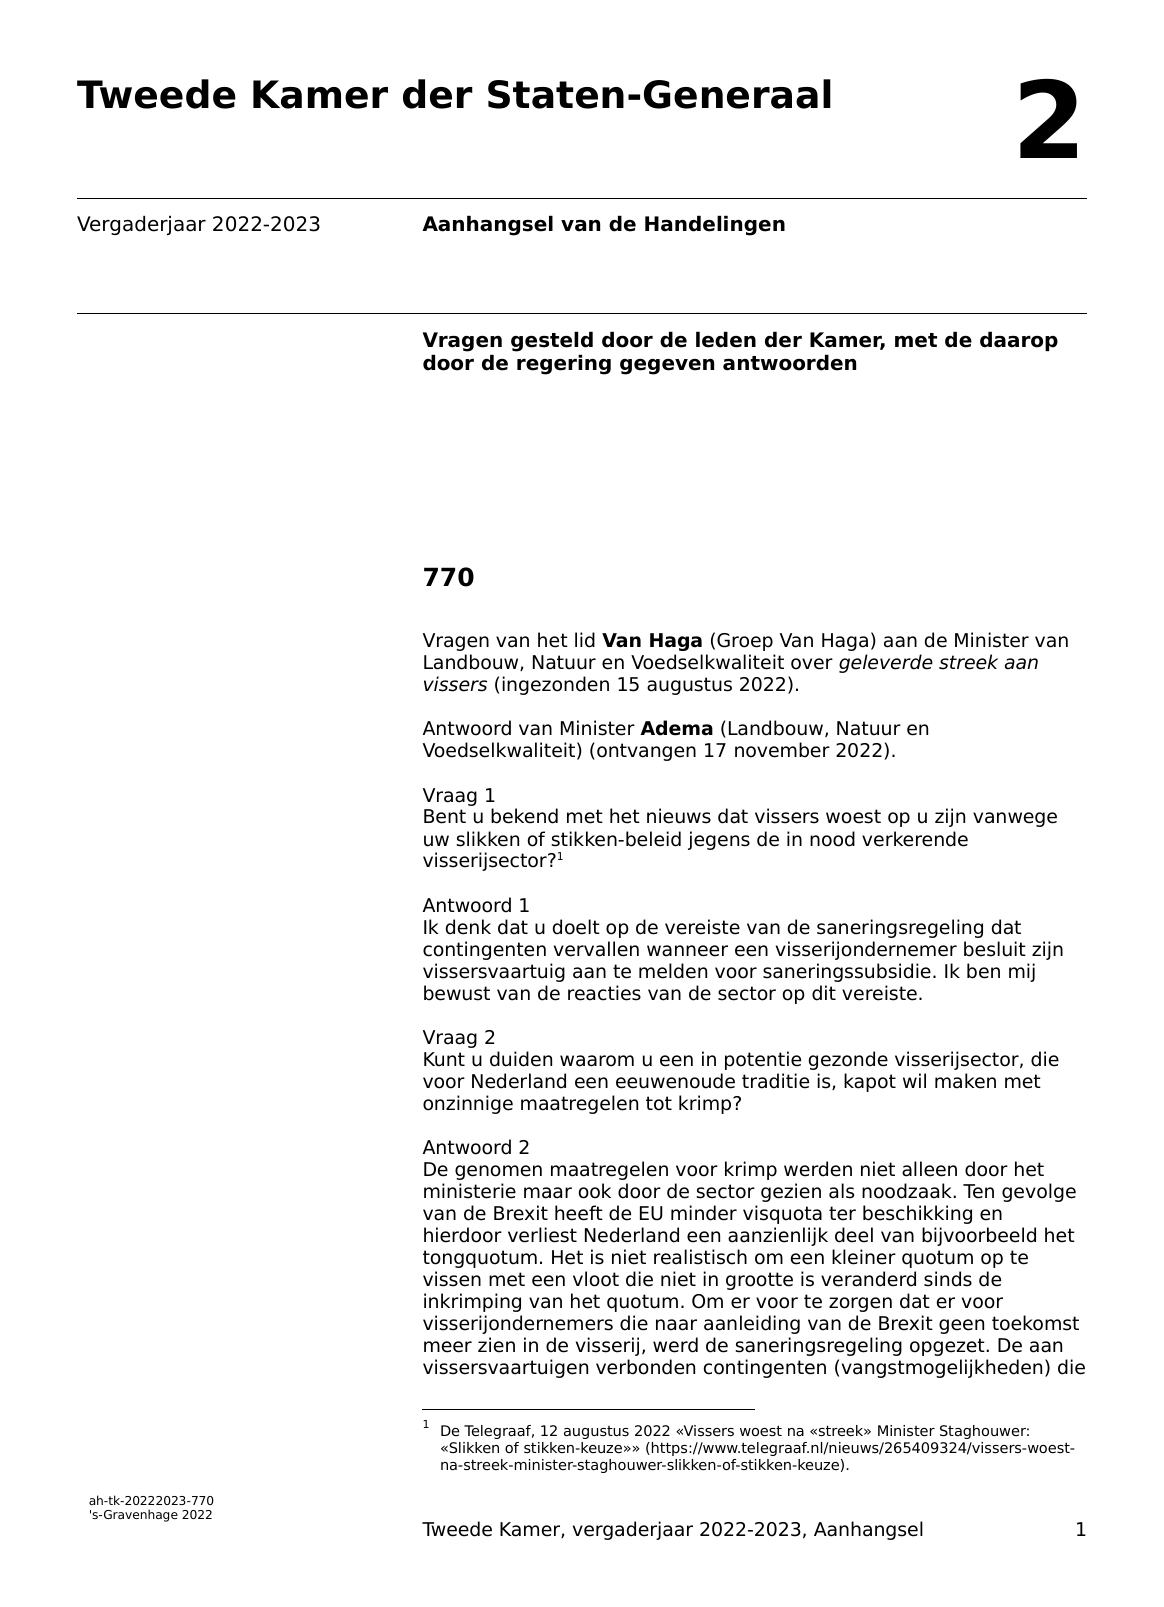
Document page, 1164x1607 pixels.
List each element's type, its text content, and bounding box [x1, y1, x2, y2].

text Antwoord 1 [422, 894, 1087, 917]
text De Telegraaf, 12 augustus 2022 «Vissers woest na «streek» Minister Staghouwer: «Slikken of stikken-keuze»» (https://www.telegraaf.nl/nieuws/265409324/vissers-woest-na-streek-minister-staghouwer-slikken-of-stikken-keuze). [422, 1418, 1087, 1474]
table_cell Vragen gesteld door de leden der Kamer, met de daarop door de regering gegeven antwoorden [422, 314, 1087, 375]
table_header Tweede Kamer der Staten-Generaal [77, 59, 886, 198]
text ah-tk-20222023-770 [88, 1494, 323, 1508]
table_cell [77, 314, 422, 375]
text Antwoord 2 [422, 1137, 1087, 1159]
text Ik denk dat u doelt op de vereiste van de saneringsregeling dat contingenten vervallen wanneer een visserijondernemer besluit zijn vissersvaartuig aan te melden voor saneringssubsidie. Ik ben mij bewust van de reacties van de sector op dit vereiste. [422, 917, 1087, 1004]
text Bent u bekend met het nieuws dat vissers woest op u zijn vanwege uw slikken of stikken-beleid jegens de in nood verkerende visserijsector? [422, 806, 1087, 872]
text Kunt u duiden waarom u een in potentie gezonde visserijsector, die voor Nederland een eeuwenoude traditie is, kapot wil maken met onzinnige maatregelen tot krimp? [422, 1049, 1087, 1114]
text 's-Gravenhage 2022 [88, 1508, 323, 1522]
text Vraag 2 [422, 1027, 1087, 1049]
text 770 [422, 563, 1087, 592]
text Vraag 1 [422, 784, 1087, 806]
table_cell Aanhangsel van de Handelingen [422, 199, 1087, 313]
text De genomen maatregelen voor krimp werden niet alleen door het ministerie maar ook door de sector gezien als noodzaak. Ten gevolge van de Brexit heeft de EU minder visquota ter beschikking en hierdoor verliest Nederland een aanzienlijk deel van bijvoorbeeld het tongquotum. Het is niet realistisch om een kleiner quotum op te vissen met een vloot die niet in grootte is veranderd sinds de inkrimping van het quotum. Om er voor te zorgen dat er voor visserijondernemers die naar aanleiding van de Brexit geen toekomst meer zien in de visserij, werd de saneringsregeling opgezet. De aan vissersvaartuigen verbonden contingenten (vangstmogelijkheden) die [422, 1159, 1087, 1378]
text Antwoord van Minister Adema (Landbouw, Natuur en Voedselkwaliteit) (ontvangen 17 november 2022). [422, 718, 1087, 762]
table_header 2 [886, 59, 1087, 198]
table_cell Vergaderjaar 2022-2023 [77, 199, 422, 313]
text Vragen van het lid Van Haga (Groep Van Haga) aan de Minister van Landbouw, Natuur en Voedselkwaliteit over geleverde streek aan vissers (ingezonden 15 augustus 2022). [422, 630, 1087, 696]
